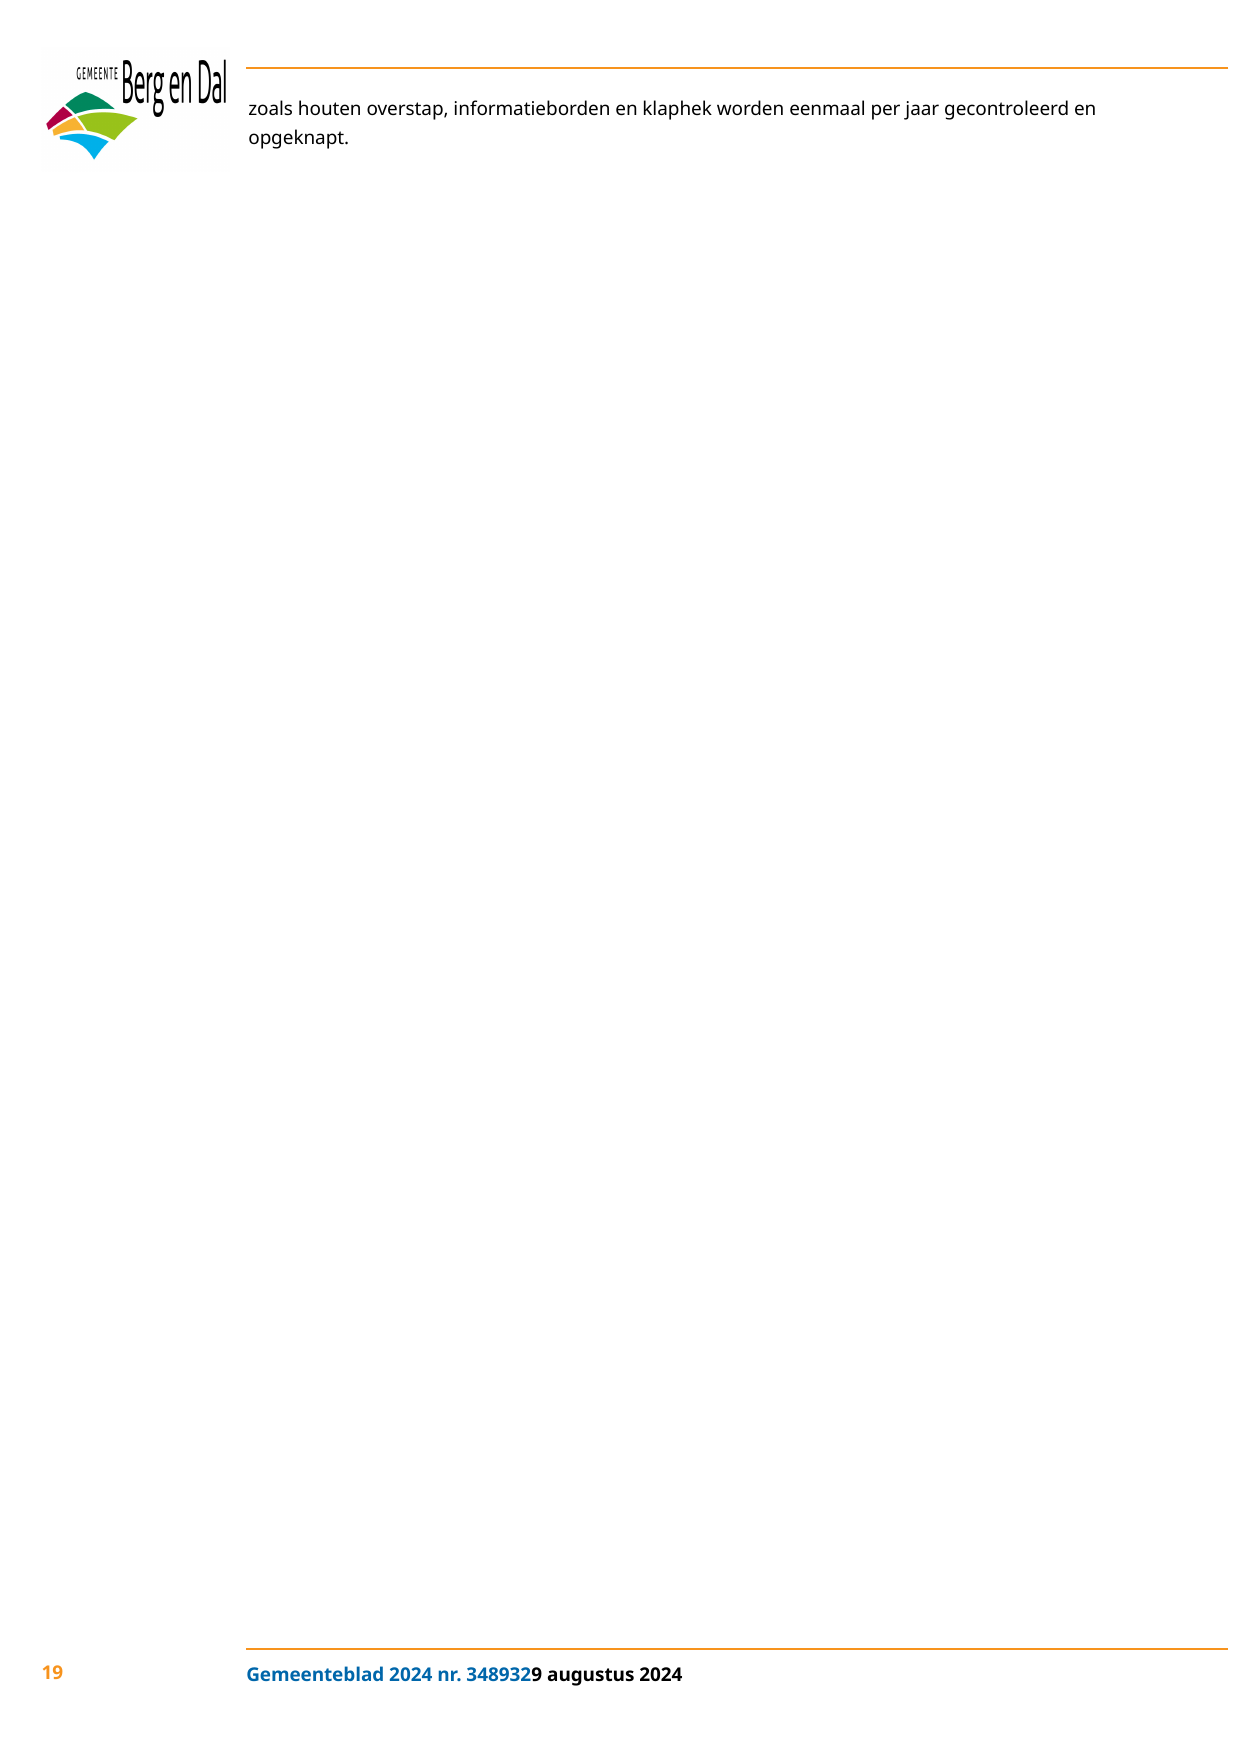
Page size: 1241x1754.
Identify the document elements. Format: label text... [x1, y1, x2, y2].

picture [41, 47, 231, 172]
text zoals houten overstap, informatieborden en klaphek worden eenmaal per jaar gecontroleerd en opgeknapt. [248, 95, 1152, 150]
